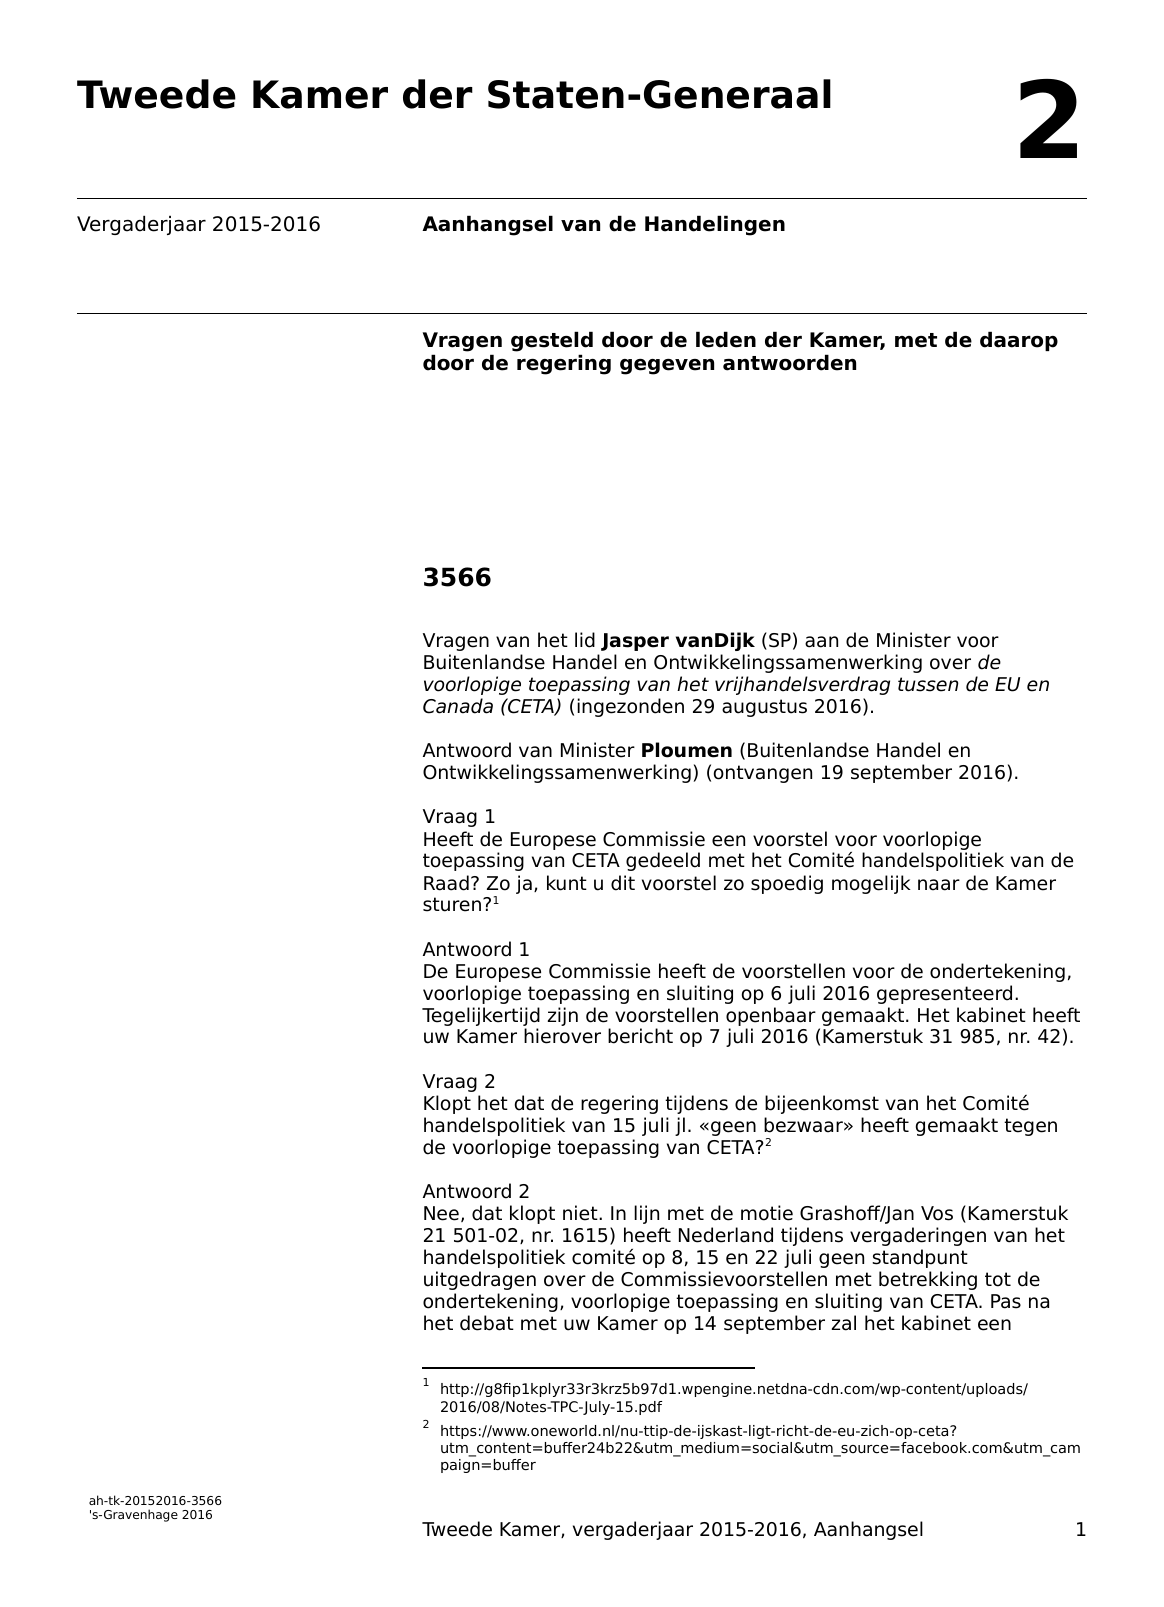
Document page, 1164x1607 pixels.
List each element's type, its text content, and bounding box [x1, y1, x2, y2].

table_cell Aanhangsel van de Handelingen [422, 199, 1087, 313]
text Vraag 1 [422, 806, 1087, 828]
table_cell Vragen gesteld door de leden der Kamer, met de daarop door de regering gegeven antwoorden [422, 314, 1087, 375]
text Antwoord 2 [422, 1181, 1087, 1203]
text Heeft de Europese Commissie een voorstel voor voorlopige toepassing van CETA gedeeld met het Comité handelspolitiek van de Raad? Zo ja, kunt u dit voorstel zo spoedig mogelijk naar de Kamer sturen? [422, 828, 1087, 916]
text Antwoord 1 [422, 938, 1087, 961]
text Vraag 2 [422, 1071, 1087, 1093]
text Antwoord van Minister Ploumen (Buitenlandse Handel en Ontwikkelingssamenwerking) (ontvangen 19 september 2016). [422, 740, 1087, 784]
text https://www.oneworld.nl/nu-ttip-de-ijskast-ligt-richt-de-eu-zich-op-ceta?utm_content=buffer24b22&utm_medium=social&utm_source=facebook.com&utm_campaign=buffer [422, 1418, 1087, 1474]
table_cell [77, 314, 422, 375]
text Nee, dat klopt niet. In lijn met de motie Grashoff/Jan Vos (Kamerstuk 21 501-02, nr. 1615) heeft Nederland tijdens vergaderingen van het handelspolitiek comité op 8, 15 en 22 juli geen standpunt uitgedragen over de Commissievoorstellen met betrekking tot de ondertekening, voorlopige toepassing en sluiting van CETA. Pas na het debat met uw Kamer op 14 september zal het kabinet een [422, 1203, 1087, 1334]
table_header Tweede Kamer der Staten-Generaal [77, 59, 886, 198]
text 3566 [422, 563, 1087, 592]
text ah-tk-20152016-3566 [88, 1494, 323, 1508]
text Vragen van het lid Jasper vanDijk (SP) aan de Minister voor Buitenlandse Handel en Ontwikkelingssamenwerking over de voorlopige toepassing van het vrijhandelsverdrag tussen de EU en Canada (CETA) (ingezonden 29 augustus 2016). [422, 630, 1087, 718]
text De Europese Commissie heeft de voorstellen voor de ondertekening, voorlopige toepassing en sluiting op 6 juli 2016 gepresenteerd. Tegelijkertijd zijn de voorstellen openbaar gemaakt. Het kabinet heeft uw Kamer hierover bericht op 7 juli 2016 (Kamerstuk 31 985, nr. 42). [422, 961, 1087, 1048]
text 's-Gravenhage 2016 [88, 1508, 323, 1522]
table_cell Vergaderjaar 2015-2016 [77, 199, 422, 313]
table_header 2 [886, 59, 1087, 198]
text Klopt het dat de regering tijdens de bijeenkomst van het Comité handelspolitiek van 15 juli jl. «geen bezwaar» heeft gemaakt tegen de voorlopige toepassing van CETA? [422, 1093, 1087, 1158]
text http://g8fip1kplyr33r3krz5b97d1.wpengine.netdna-cdn.com/wp-content/uploads/2016/08/Notes-TPC-July-15.pdf [422, 1377, 1087, 1416]
